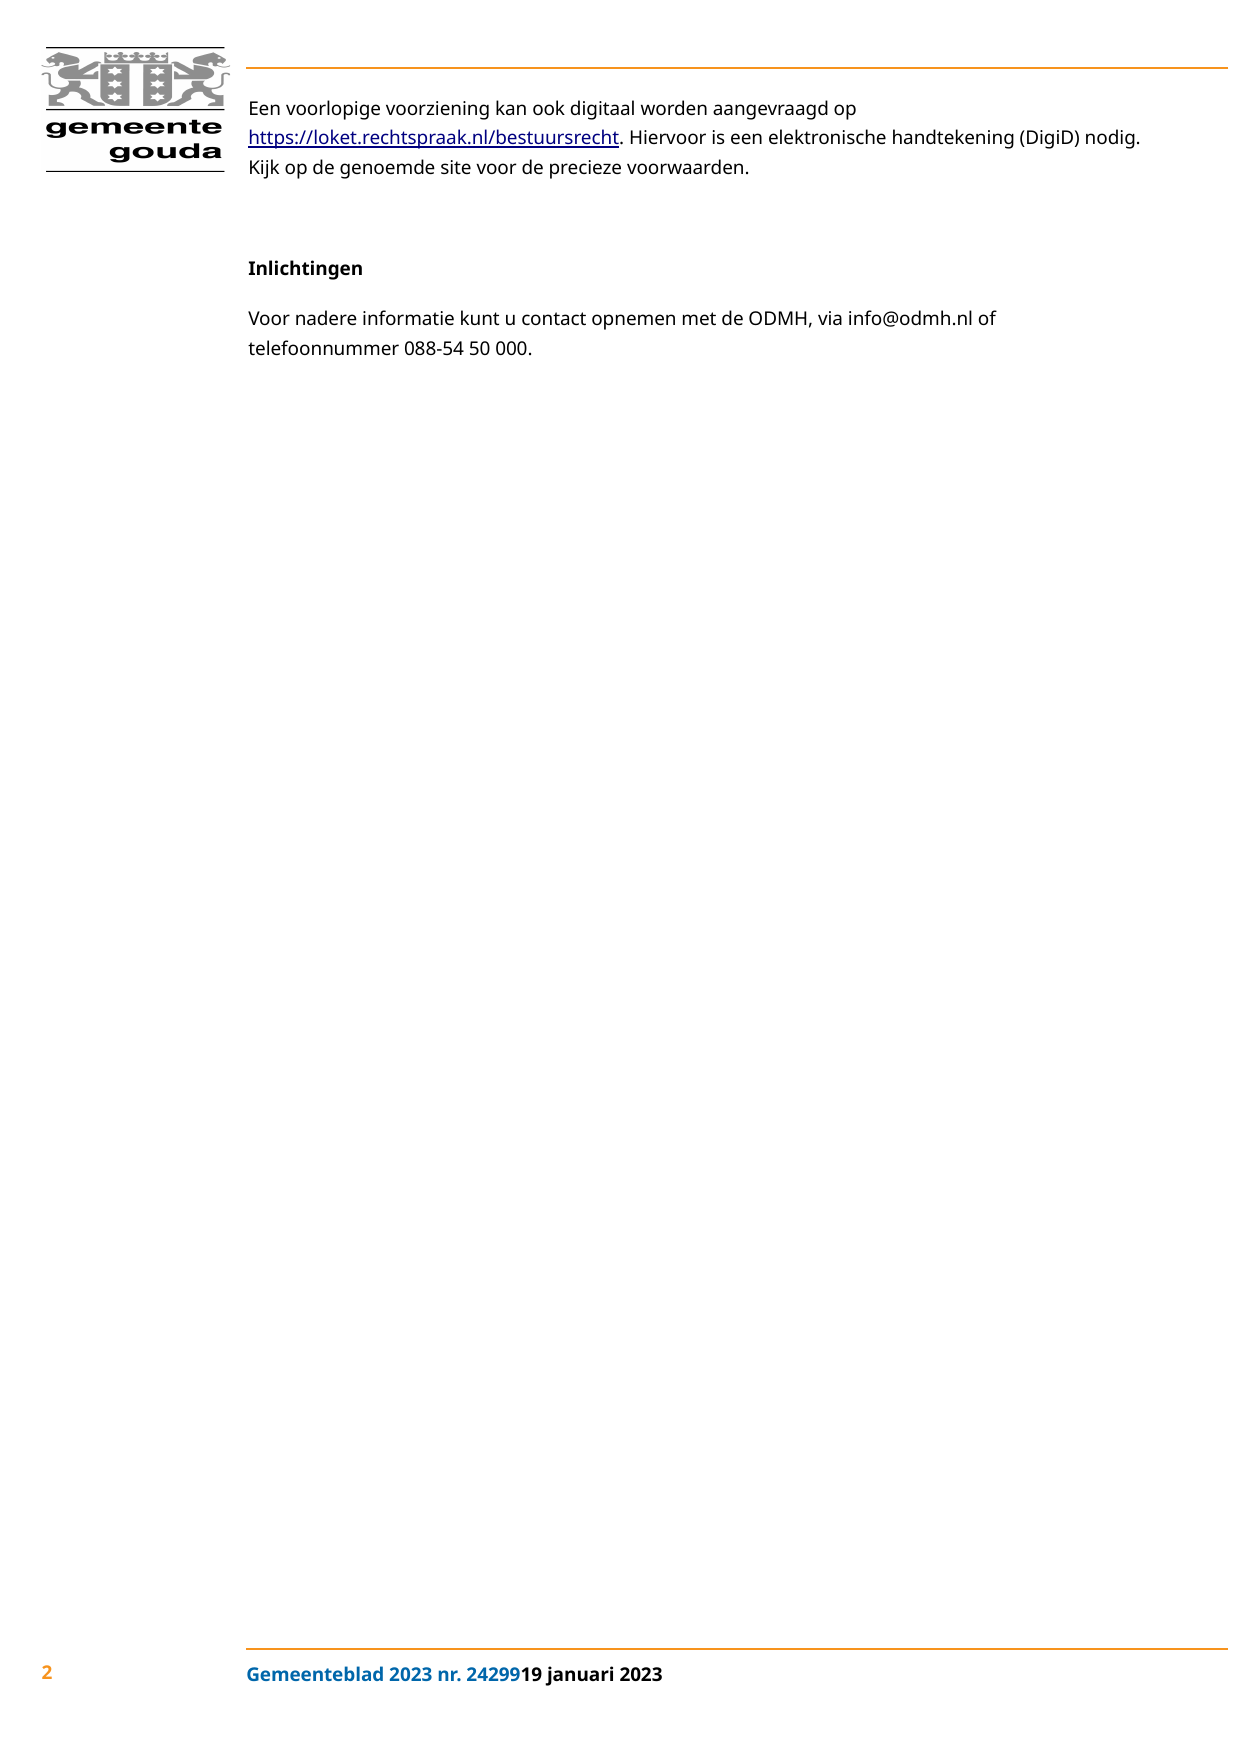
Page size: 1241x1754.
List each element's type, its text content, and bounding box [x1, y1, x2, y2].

text Voor nadere informatie kunt u contact opnemen met de ODMH, via info@odmh.nl of telefoonnummer 088-54 50 000. [248, 305, 1152, 361]
text Een voorlopige voorziening kan ook digitaal worden aangevraagd op https://loket.rechtspraak.nl/bestuursrecht. Hiervoor is een elektronische handtekening (DigiD) nodig. Kijk op de genoemde site voor de precieze voorwaarden. [248, 95, 1152, 180]
text Inlichtingen [248, 255, 1152, 281]
picture [41, 47, 231, 172]
